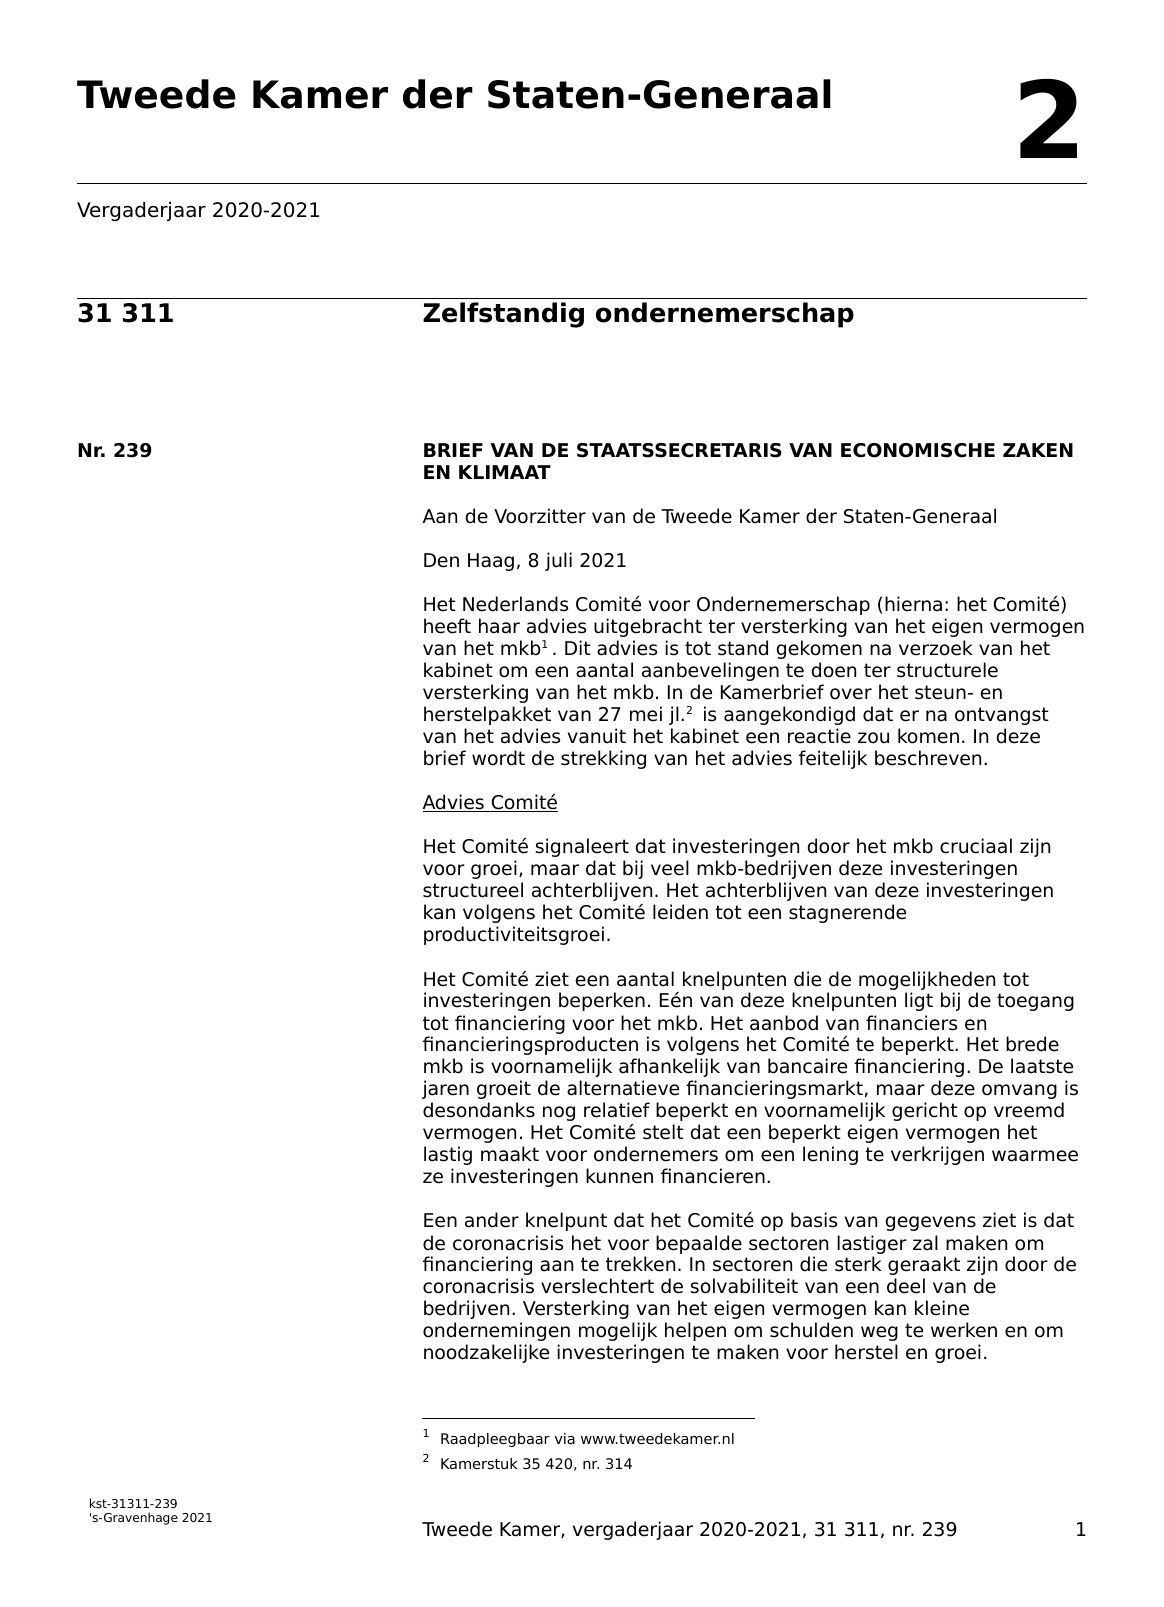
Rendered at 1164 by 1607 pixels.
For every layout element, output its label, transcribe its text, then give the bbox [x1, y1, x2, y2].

text kst-31311-239 [88, 1497, 323, 1511]
text Een ander knelpunt dat het Comité op basis van gegevens ziet is dat de coronacrisis het voor bepaalde sectoren lastiger zal maken om financiering aan te trekken. In sectoren die sterk geraakt zijn door de coronacrisis verslechtert de solvabiliteit van een deel van de bedrijven. Versterking van het eigen vermogen kan kleine ondernemingen mogelijk helpen om schulden weg te werken en om noodzakelijke investeringen te maken voor herstel en groei. [422, 1210, 1087, 1364]
text Kamerstuk 35 420, nr. 314 [422, 1452, 1087, 1474]
table_header 2 [886, 59, 1087, 183]
subtitle 31 311 Zelfstandig ondernemerschap [77, 299, 1087, 329]
text Het Comité ziet een aantal knelpunten die de mogelijkheden tot investeringen beperken. Eén van deze knelpunten ligt bij de toegang tot financiering voor het mkb. Het aanbod van financiers en financieringsproducten is volgens het Comité te beperkt. Het brede mkb is voornamelijk afhankelijk van bancaire financiering. De laatste jaren groeit de alternatieve financieringsmarkt, maar deze omvang is desondanks nog relatief beperkt en voornamelijk gericht op vreemd vermogen. Het Comité stelt dat een beperkt eigen vermogen het lastig maakt voor ondernemers om een lening te verkrijgen waarmee ze investeringen kunnen financieren. [422, 968, 1087, 1188]
text Raadpleegbaar via www.tweedekamer.nl [422, 1427, 1087, 1449]
text Het Nederlands Comité voor Ondernemerschap (hierna: het Comité) heeft haar advies uitgebracht ter versterking van het eigen vermogen van het mkb. Dit advies is tot stand gekomen na verzoek van het kabinet om een aantal aanbevelingen te doen ter structurele versterking van het mkb. In de Kamerbrief over het steun- en herstelpakket van 27 mei jl. is aangekondigd dat er na ontvangst van het advies vanuit het kabinet een reactie zou komen. In deze brief wordt de strekking van het advies feitelijk beschreven. [422, 594, 1087, 770]
table_header Tweede Kamer der Staten-Generaal [77, 59, 886, 183]
text Aan de Voorzitter van de Tweede Kamer der Staten-Generaal [422, 506, 1087, 528]
text Den Haag, 8 juli 2021 [422, 550, 1087, 572]
text Het Comité signaleert dat investeringen door het mkb cruciaal zijn voor groei, maar dat bij veel mkb-bedrijven deze investeringen structureel achterblijven. Het achterblijven van deze investeringen kan volgens het Comité leiden tot een stagnerende productiviteitsgroei. [422, 836, 1087, 946]
text 's-Gravenhage 2021 [88, 1511, 323, 1525]
subtitle Nr. 239 BRIEF VAN DE STAATSSECRETARIS VAN ECONOMISCHE ZAKEN EN KLIMAAT [77, 440, 1087, 484]
table_cell Vergaderjaar 2020-2021 [77, 184, 1087, 298]
subtitle Advies Comité [422, 792, 1087, 814]
